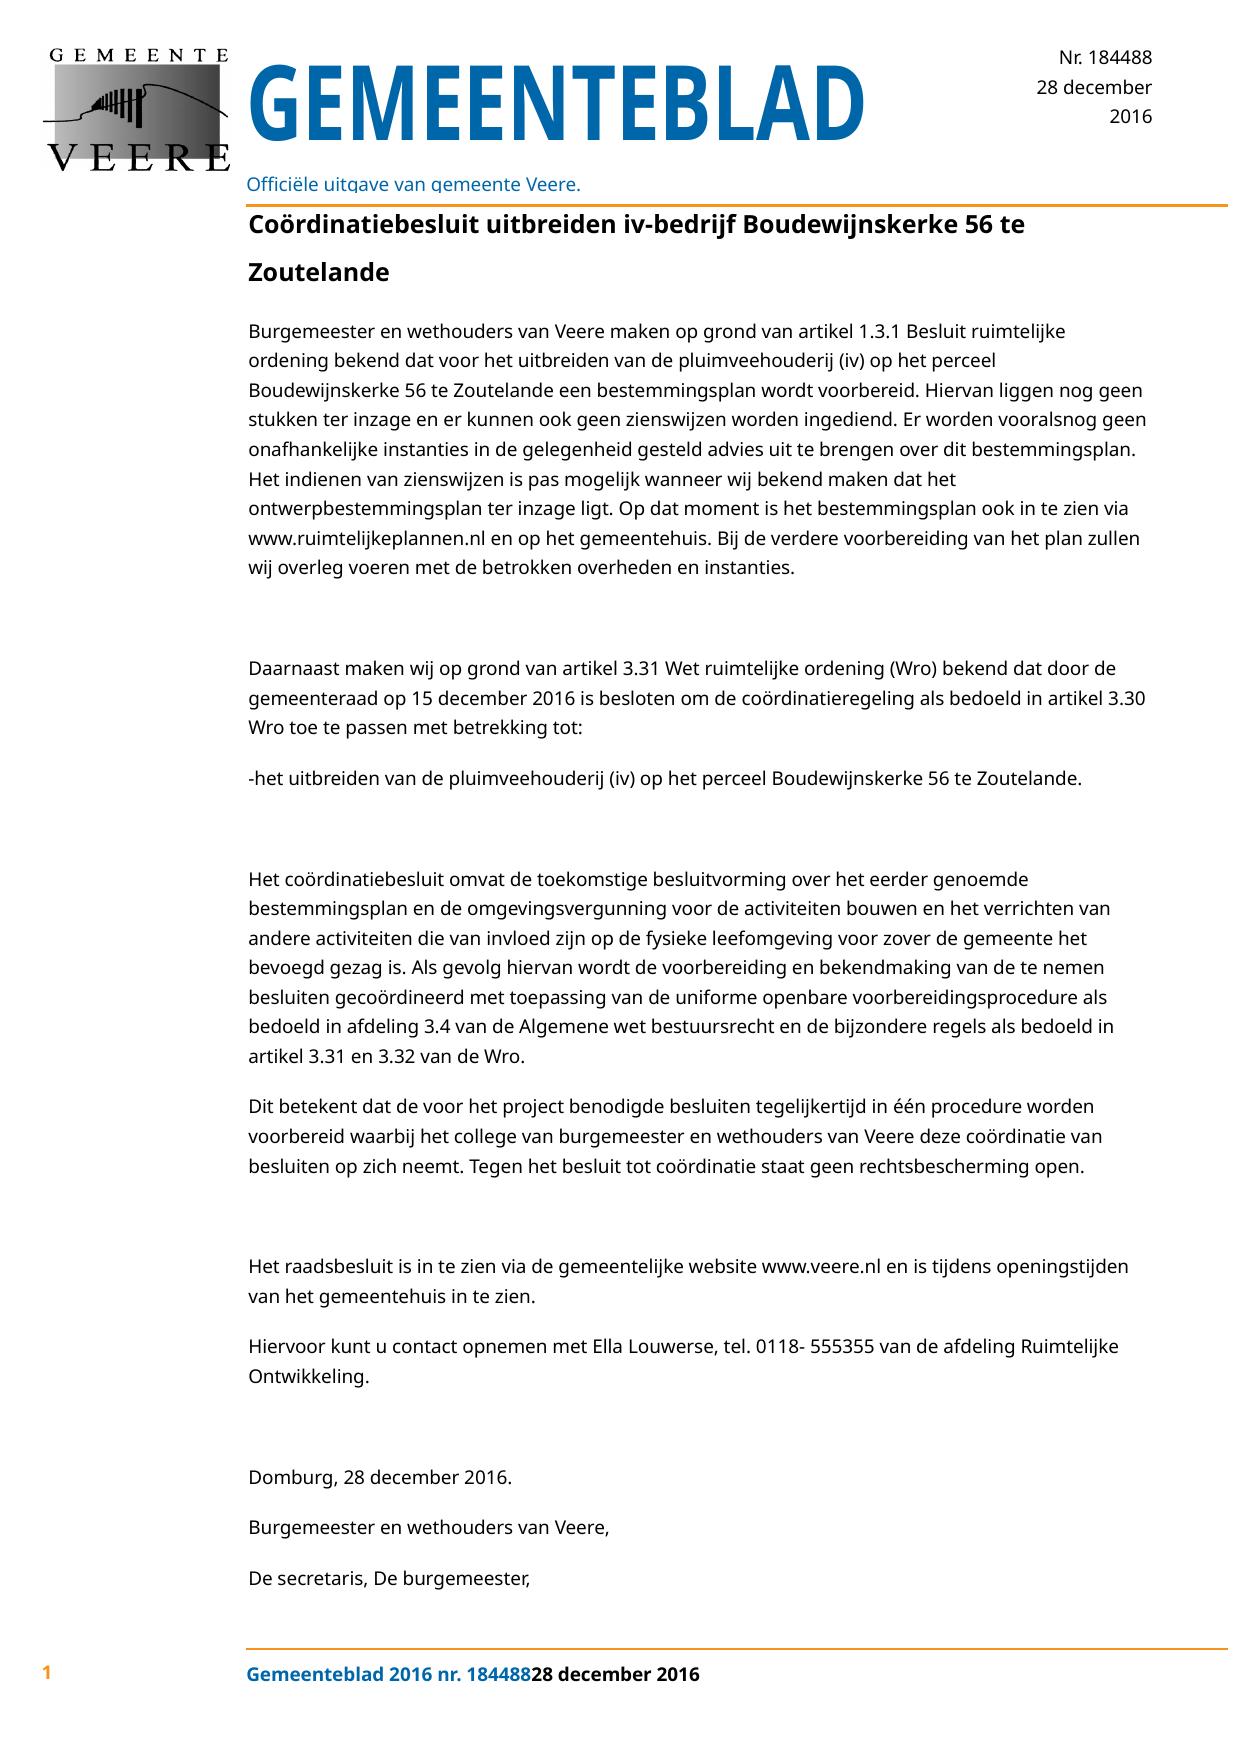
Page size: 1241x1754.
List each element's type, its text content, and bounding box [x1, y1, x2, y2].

text -het uitbreiden van de pluimveehouderij (iv) op het perceel Boudewijnskerke 56 te Zoutelande. [248, 765, 1152, 791]
text Domburg, 28 december 2016. [248, 1464, 1152, 1490]
text Het coördinatiebesluit omvat de toekomstige besluitvorming over het eerder genoemde bestemmingsplan en de omgevingsvergunning voor de activiteiten bouwen en het verrichten van andere activiteiten die van invloed zijn op de fysieke leefomgeving voor zover de gemeente het bevoegd gezag is. Als gevolg hiervan wordt de voorbereiding en bekendmaking van de te nemen besluiten gecoördineerd met toepassing van de uniforme openbare voorbereidingsprocedure als bedoeld in afdeling 3.4 van de Algemene wet bestuursrecht en de bijzondere regels als bedoeld in artikel 3.31 en 3.32 van de Wro. [248, 866, 1152, 1069]
text Burgemeester en wethouders van Veere maken op grond van artikel 1.3.1 Besluit ruimtelijke ordening bekend dat voor het uitbreiden van de pluimveehouderij (iv) op het perceel Boudewijnskerke 56 te Zoutelande een bestemmingsplan wordt voorbereid. Hiervan liggen nog geen stukken ter inzage en er kunnen ook geen zienswijzen worden ingediend. Er worden vooralsnog geen onafhankelijke instanties in de gelegenheid gesteld advies uit te brengen over dit bestemmingsplan. Het indienen van zienswijzen is pas mogelijk wanneer wij bekend maken dat het ontwerpbestemmingsplan ter inzage ligt. Op dat moment is het bestemmingsplan ook in te zien via www.ruimtelijkeplannen.nl en op het gemeentehuis. Bij de verdere voorbereiding van het plan zullen wij overleg voeren met de betrokken overheden en instanties. [248, 318, 1152, 580]
text Het raadsbesluit is in te zien via de gemeentelijke website www.veere.nl en is tijdens openingstijden van het gemeentehuis in te zien. [248, 1254, 1152, 1309]
text Hiervoor kunt u contact opnemen met Ella Louwerse, tel. 0118- 555355 van de afdeling Ruimtelijke Ontwikkeling. [248, 1334, 1152, 1389]
text Daarnaast maken wij op grond van artikel 3.31 Wet ruimtelijke ordening (Wro) bekend dat door de gemeenteraad op 15 december 2016 is besloten om de coördinatieregeling als bedoeld in artikel 3.30 Wro toe te passen met betrekking tot: [248, 655, 1152, 740]
text Dit betekent dat de voor het project benodigde besluiten tegelijkertijd in één procedure worden voorbereid waarbij het college van burgemeester en wethouders van Veere deze coördinatie van besluiten op zich neemt. Tegen het besluit tot coördinatie staat geen rechtsbescherming open. [248, 1094, 1152, 1179]
picture [41, 47, 231, 172]
text Coördinatiebesluit uitbreiden iv-bedrijf Boudewijnskerke 56 te Zoutelande [248, 207, 1152, 288]
text De secretaris, De burgemeester, [248, 1565, 1152, 1591]
text Burgemeester en wethouders van Veere, [248, 1514, 1152, 1540]
